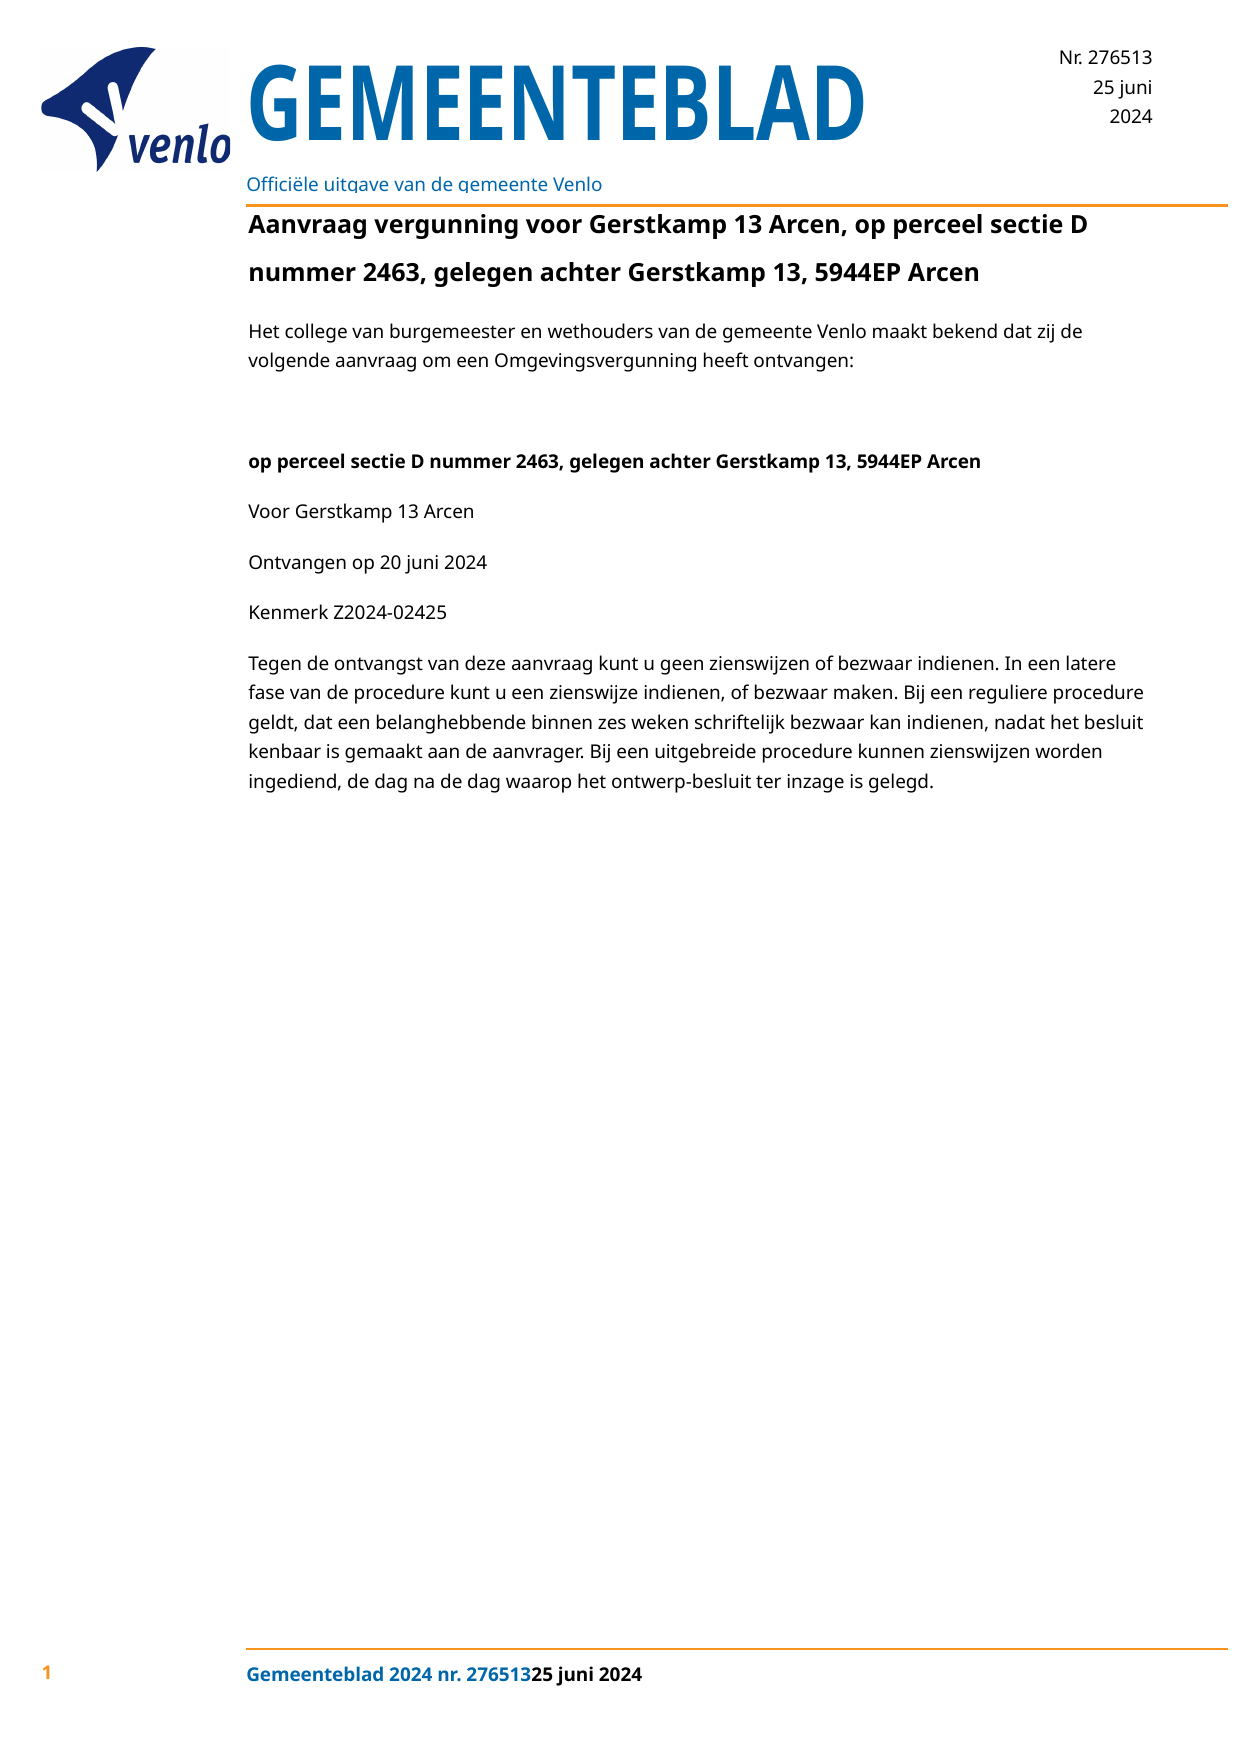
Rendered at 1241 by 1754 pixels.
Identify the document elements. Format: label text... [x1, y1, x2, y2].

text Kenmerk Z2024-02425 [248, 599, 1152, 625]
text Voor Gerstkamp 13 Arcen [248, 499, 1152, 524]
picture [41, 47, 231, 172]
text Het college van burgemeester en wethouders van de gemeente Venlo maakt bekend dat zij de volgende aanvraag om een Omgevingsvergunning heeft ontvangen: [248, 318, 1152, 373]
text op perceel sectie D nummer 2463, gelegen achter Gerstkamp 13, 5944EP Arcen [248, 448, 1152, 474]
text Aanvraag vergunning voor Gerstkamp 13 Arcen, op perceel sectie D nummer 2463, gelegen achter Gerstkamp 13, 5944EP Arcen [248, 207, 1152, 288]
text Ontvangen op 20 juni 2024 [248, 549, 1152, 575]
text Tegen de ontvangst van deze aanvraag kunt u geen zienswijzen of bezwaar indienen. In een latere fase van de procedure kunt u een zienswijze indienen, of bezwaar maken. Bij een reguliere procedure geldt, dat een belanghebbende binnen zes weken schriftelijk bezwaar kan indienen, nadat het besluit kenbaar is gemaakt aan de aanvrager. Bij een uitgebreide procedure kunnen zienswijzen worden ingediend, de dag na de dag waarop het ontwerp-besluit ter inzage is gelegd. [248, 650, 1152, 794]
